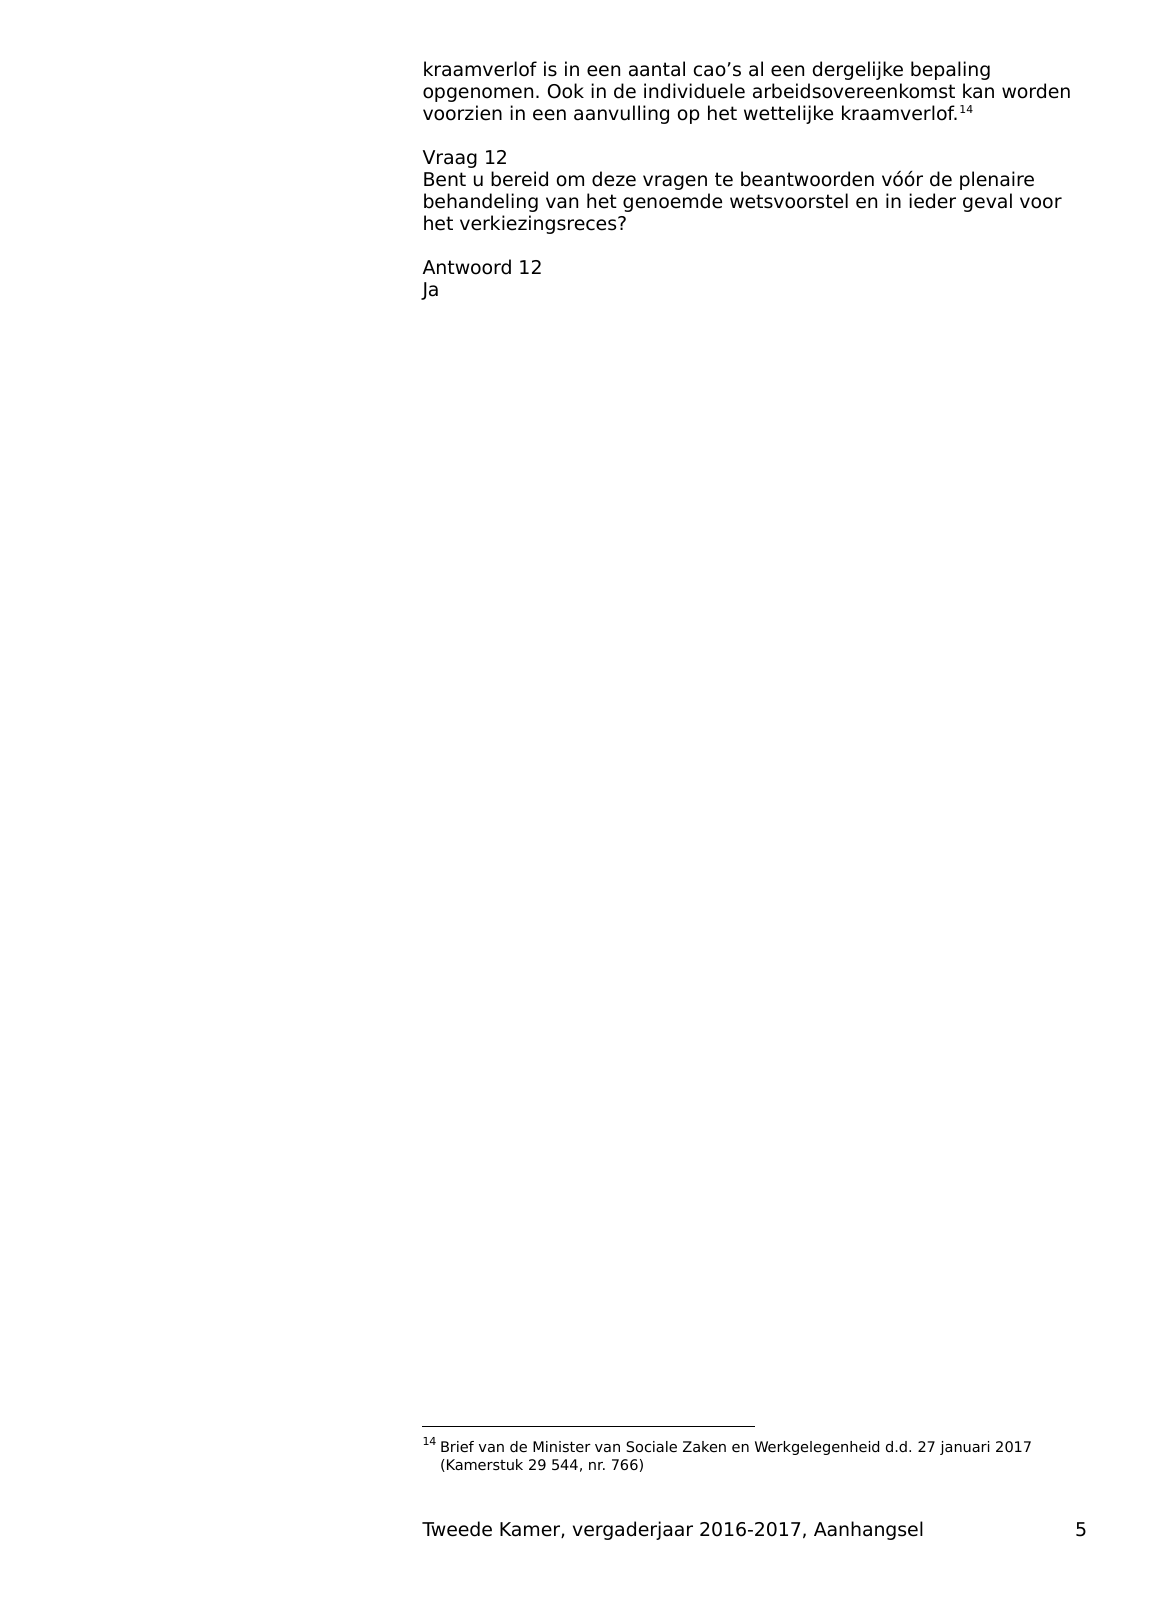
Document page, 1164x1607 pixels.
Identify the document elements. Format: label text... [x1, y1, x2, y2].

text Vraag 12 [422, 147, 1087, 169]
text Antwoord 12 [422, 257, 1087, 279]
text Bent u bereid om deze vragen te beantwoorden vóór de plenaire behandeling van het genoemde wetsvoorstel en in ieder geval voor het verkiezingsreces? [422, 169, 1087, 235]
text Ja [422, 279, 1087, 301]
text kraamverlof is in een aantal cao’s al een dergelijke bepaling opgenomen. Ook in de individuele arbeidsovereenkomst kan worden voorzien in een aanvulling op het wettelijke kraamverlof. [422, 59, 1087, 125]
text Brief van de Minister van Sociale Zaken en Werkgelegenheid d.d. 27 januari 2017 (Kamerstuk 29 544, nr. 766) [422, 1435, 1087, 1474]
